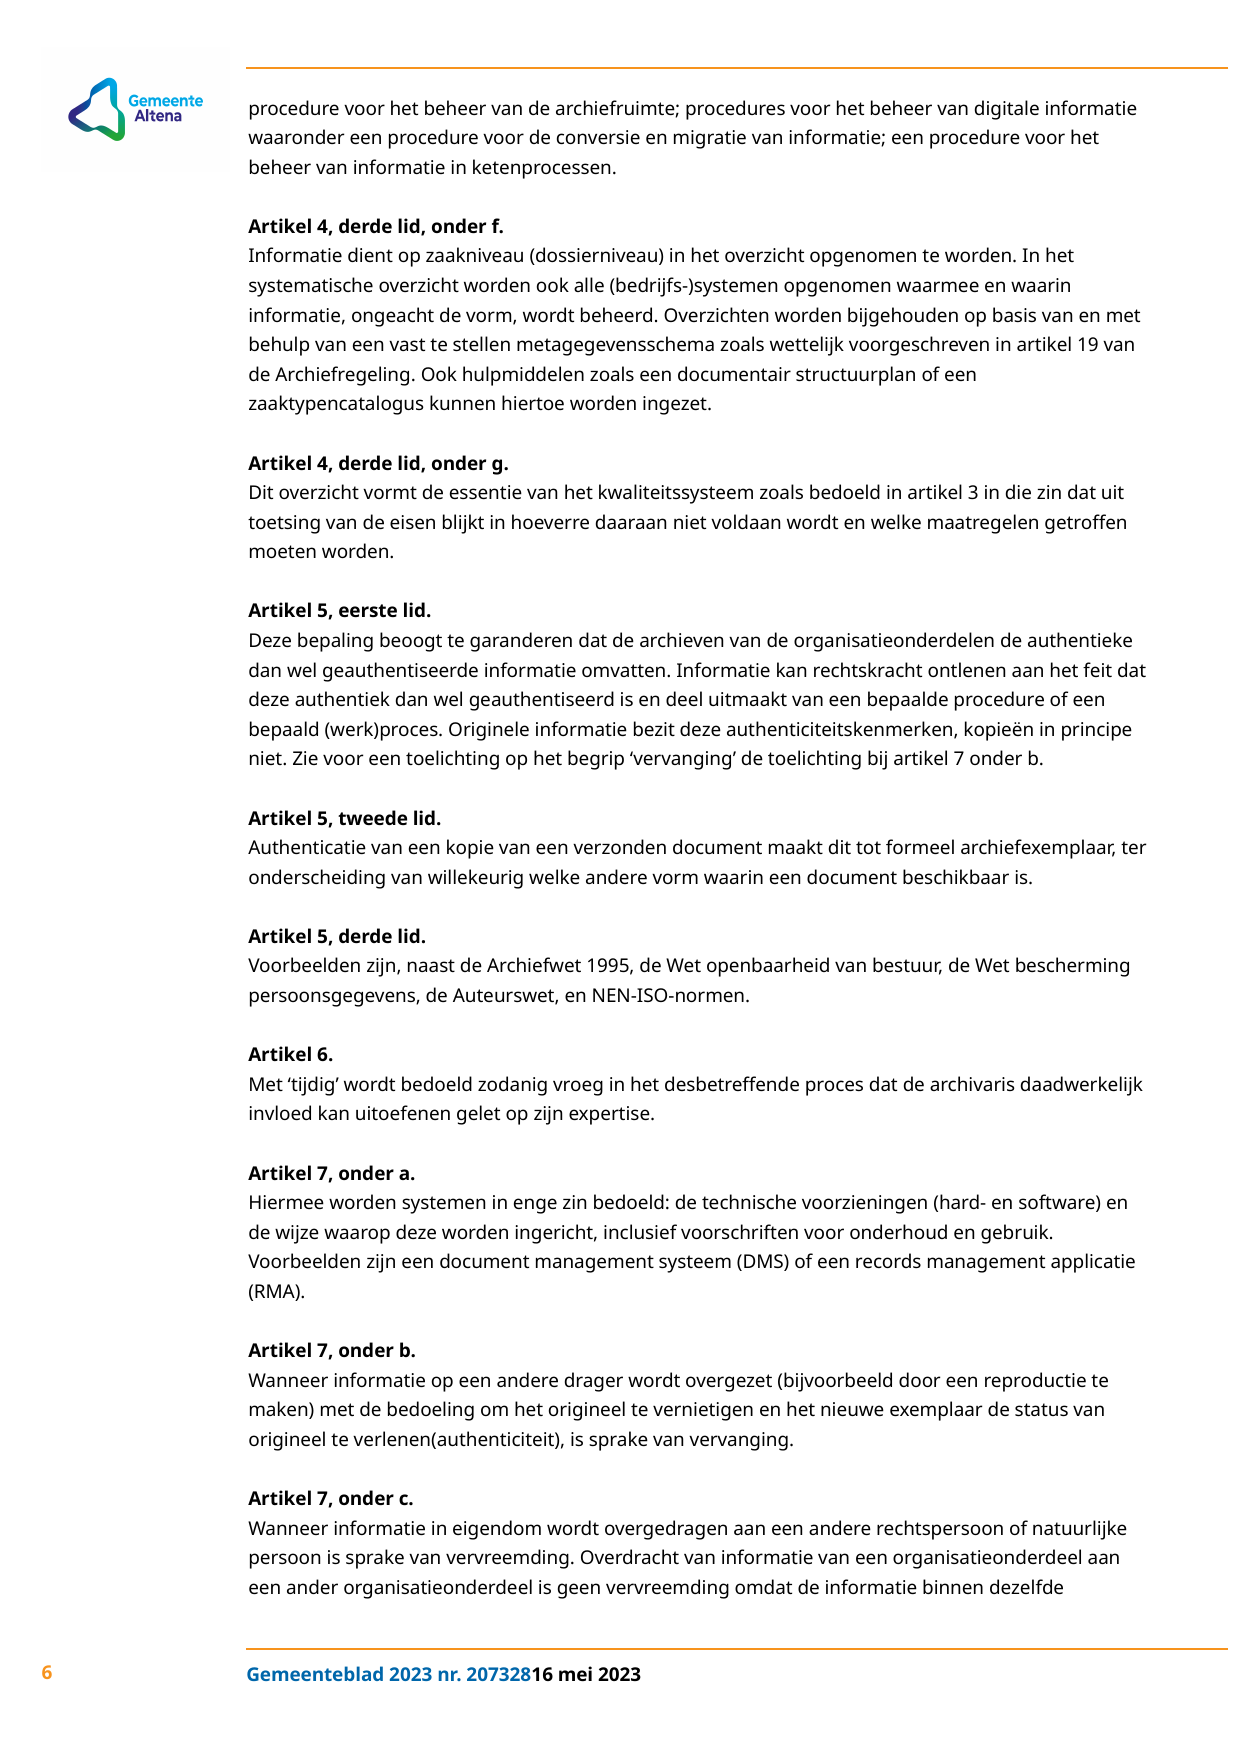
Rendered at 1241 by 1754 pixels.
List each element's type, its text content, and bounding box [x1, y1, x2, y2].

text Artikel 4, derde lid, onder f. [248, 213, 1152, 239]
text Wanneer informatie in eigendom wordt overgedragen aan een andere rechtspersoon of natuurlijke persoon is sprake van vervreemding. Overdracht van informatie van een organisatieonderdeel aan een ander organisatieonderdeel is geen vervreemding omdat de informatie binnen dezelfde [248, 1515, 1152, 1600]
text Voorbeelden zijn, naast de Archiefwet 1995, de Wet openbaarheid van bestuur, de Wet bescherming persoonsgegevens, de Auteurswet, en NEN-ISO-normen. [248, 953, 1152, 1008]
text Artikel 7, onder c. [248, 1485, 1152, 1511]
picture [41, 47, 231, 172]
text Wanneer informatie op een andere drager wordt overgezet (bijvoorbeeld door een reproductie te maken) met de bedoeling om het origineel te vernietigen en het nieuwe exemplaar de status van origineel te verlenen(authenticiteit), is sprake van vervanging. [248, 1367, 1152, 1452]
text Informatie dient op zaakniveau (dossierniveau) in het overzicht opgenomen te worden. In het systematische overzicht worden ook alle (bedrijfs-)systemen opgenomen waarmee en waarin informatie, ongeacht de vorm, wordt beheerd. Overzichten worden bijgehouden op basis van en met behulp van een vast te stellen metagegevensschema zoals wettelijk voorgeschreven in artikel 19 van de Archiefregeling. Ook hulpmiddelen zoals een documentair structuurplan of een zaaktypencatalogus kunnen hiertoe worden ingezet. [248, 243, 1152, 416]
text Artikel 7, onder a. [248, 1160, 1152, 1186]
text procedure voor het beheer van de archiefruimte; procedures voor het beheer van digitale informatie waaronder een procedure voor de conversie en migratie van informatie; een procedure voor het beheer van informatie in ketenprocessen. [248, 95, 1152, 180]
text Artikel 4, derde lid, onder g. [248, 450, 1152, 476]
text Authenticatie van een kopie van een verzonden document maakt dit tot formeel archiefexemplaar, ter onderscheiding van willekeurig welke andere vorm waarin een document beschikbaar is. [248, 834, 1152, 890]
text Artikel 7, onder b. [248, 1337, 1152, 1363]
text Deze bepaling beoogt te garanderen dat de archieven van de organisatieonderdelen de authentieke dan wel geauthentiseerde informatie omvatten. Informatie kan rechtskracht ontlenen aan het feit dat deze authentiek dan wel geauthentiseerd is en deel uitmaakt van een bepaalde procedure of een bepaald (werk)proces. Originele informatie bezit deze authenticiteitskenmerken, kopieën in principe niet. Zie voor een toelichting op het begrip ‘vervanging’ de toelichting bij artikel 7 onder b. [248, 627, 1152, 771]
text Artikel 5, derde lid. [248, 923, 1152, 949]
text Artikel 6. [248, 1041, 1152, 1067]
text Met ‘tijdig’ wordt bedoeld zodanig vroeg in het desbetreffende proces dat de archivaris daadwerkelijk invloed kan uitoefenen gelet op zijn expertise. [248, 1071, 1152, 1126]
text Artikel 5, tweede lid. [248, 805, 1152, 831]
text Artikel 5, eerste lid. [248, 598, 1152, 623]
text Dit overzicht vormt de essentie van het kwaliteitssysteem zoals bedoeld in artikel 3 in die zin dat uit toetsing van de eisen blijkt in hoeverre daaraan niet voldaan wordt en welke maatregelen getroffen moeten worden. [248, 479, 1152, 564]
text Hiermee worden systemen in enge zin bedoeld: de technische voorzieningen (hard- en software) en de wijze waarop deze worden ingericht, inclusief voorschriften voor onderhoud en gebruik. Voorbeelden zijn een document management systeem (DMS) of een records management applicatie (RMA). [248, 1189, 1152, 1304]
